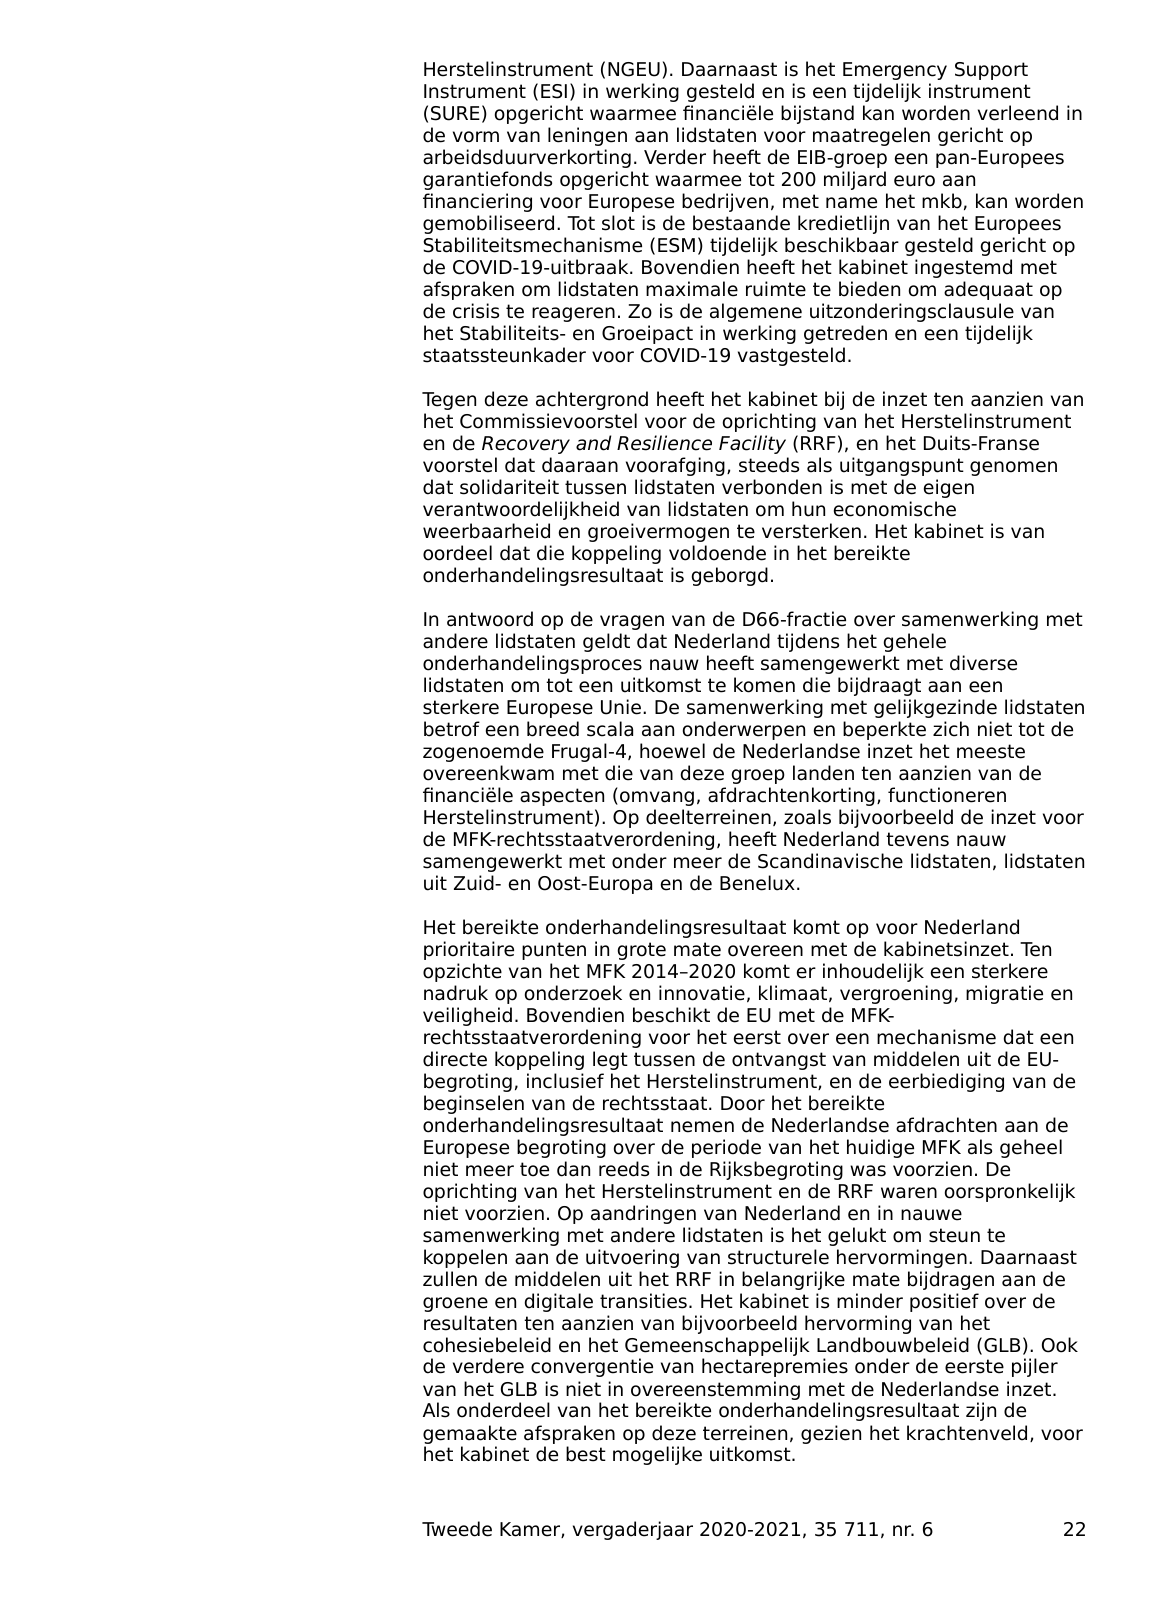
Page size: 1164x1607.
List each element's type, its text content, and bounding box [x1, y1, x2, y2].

text Herstelinstrument (NGEU). Daarnaast is het Emergency Support Instrument (ESI) in werking gesteld en is een tijdelijk instrument (SURE) opgericht waarmee financiële bijstand kan worden verleend in de vorm van leningen aan lidstaten voor maatregelen gericht op arbeidsduurverkorting. Verder heeft de EIB-groep een pan-Europees garantiefonds opgericht waarmee tot 200 miljard euro aan financiering voor Europese bedrijven, met name het mkb, kan worden gemobiliseerd. Tot slot is de bestaande kredietlijn van het Europees Stabiliteitsmechanisme (ESM) tijdelijk beschikbaar gesteld gericht op de COVID-19-uitbraak. Bovendien heeft het kabinet ingestemd met afspraken om lidstaten maximale ruimte te bieden om adequaat op de crisis te reageren. Zo is de algemene uitzonderingsclausule van het Stabiliteits- en Groeipact in werking getreden en een tijdelijk staatssteunkader voor COVID-19 vastgesteld. [422, 59, 1087, 367]
text Tegen deze achtergrond heeft het kabinet bij de inzet ten aanzien van het Commissievoorstel voor de oprichting van het Herstelinstrument en de Recovery and Resilience Facility (RRF), en het Duits-Franse voorstel dat daaraan voorafging, steeds als uitgangspunt genomen dat solidariteit tussen lidstaten verbonden is met de eigen verantwoordelijkheid van lidstaten om hun economische weerbaarheid en groeivermogen te versterken. Het kabinet is van oordeel dat die koppeling voldoende in het bereikte onderhandelingsresultaat is geborgd. [422, 389, 1087, 587]
text Het bereikte onderhandelingsresultaat komt op voor Nederland prioritaire punten in grote mate overeen met de kabinetsinzet. Ten opzichte van het MFK 2014–2020 komt er inhoudelijk een sterkere nadruk op onderzoek en innovatie, klimaat, vergroening, migratie en veiligheid. Bovendien beschikt de EU met de MFK-rechtsstaatverordening voor het eerst over een mechanisme dat een directe koppeling legt tussen de ontvangst van middelen uit de EU-begroting, inclusief het Herstelinstrument, en de eerbiediging van de beginselen van de rechtsstaat. Door het bereikte onderhandelingsresultaat nemen de Nederlandse afdrachten aan de Europese begroting over de periode van het huidige MFK als geheel niet meer toe dan reeds in de Rijksbegroting was voorzien. De oprichting van het Herstelinstrument en de RRF waren oorspronkelijk niet voorzien. Op aandringen van Nederland en in nauwe samenwerking met andere lidstaten is het gelukt om steun te koppelen aan de uitvoering van structurele hervormingen. Daarnaast zullen de middelen uit het RRF in belangrijke mate bijdragen aan de groene en digitale transities. Het kabinet is minder positief over de resultaten ten aanzien van bijvoorbeeld hervorming van het cohesiebeleid en het Gemeenschappelijk Landbouwbeleid (GLB). Ook de verdere convergentie van hectarepremies onder de eerste pijler van het GLB is niet in overeenstemming met de Nederlandse inzet. Als onderdeel van het bereikte onderhandelingsresultaat zijn de gemaakte afspraken op deze terreinen, gezien het krachtenveld, voor het kabinet de best mogelijke uitkomst. [422, 917, 1087, 1466]
text In antwoord op de vragen van de D66-fractie over samenwerking met andere lidstaten geldt dat Nederland tijdens het gehele onderhandelingsproces nauw heeft samengewerkt met diverse lidstaten om tot een uitkomst te komen die bijdraagt aan een sterkere Europese Unie. De samenwerking met gelijkgezinde lidstaten betrof een breed scala aan onderwerpen en beperkte zich niet tot de zogenoemde Frugal-4, hoewel de Nederlandse inzet het meeste overeenkwam met die van deze groep landen ten aanzien van de financiële aspecten (omvang, afdrachtenkorting, functioneren Herstelinstrument). Op deelterreinen, zoals bijvoorbeeld de inzet voor de MFK-rechtsstaatverordening, heeft Nederland tevens nauw samengewerkt met onder meer de Scandinavische lidstaten, lidstaten uit Zuid- en Oost-Europa en de Benelux. [422, 609, 1087, 895]
